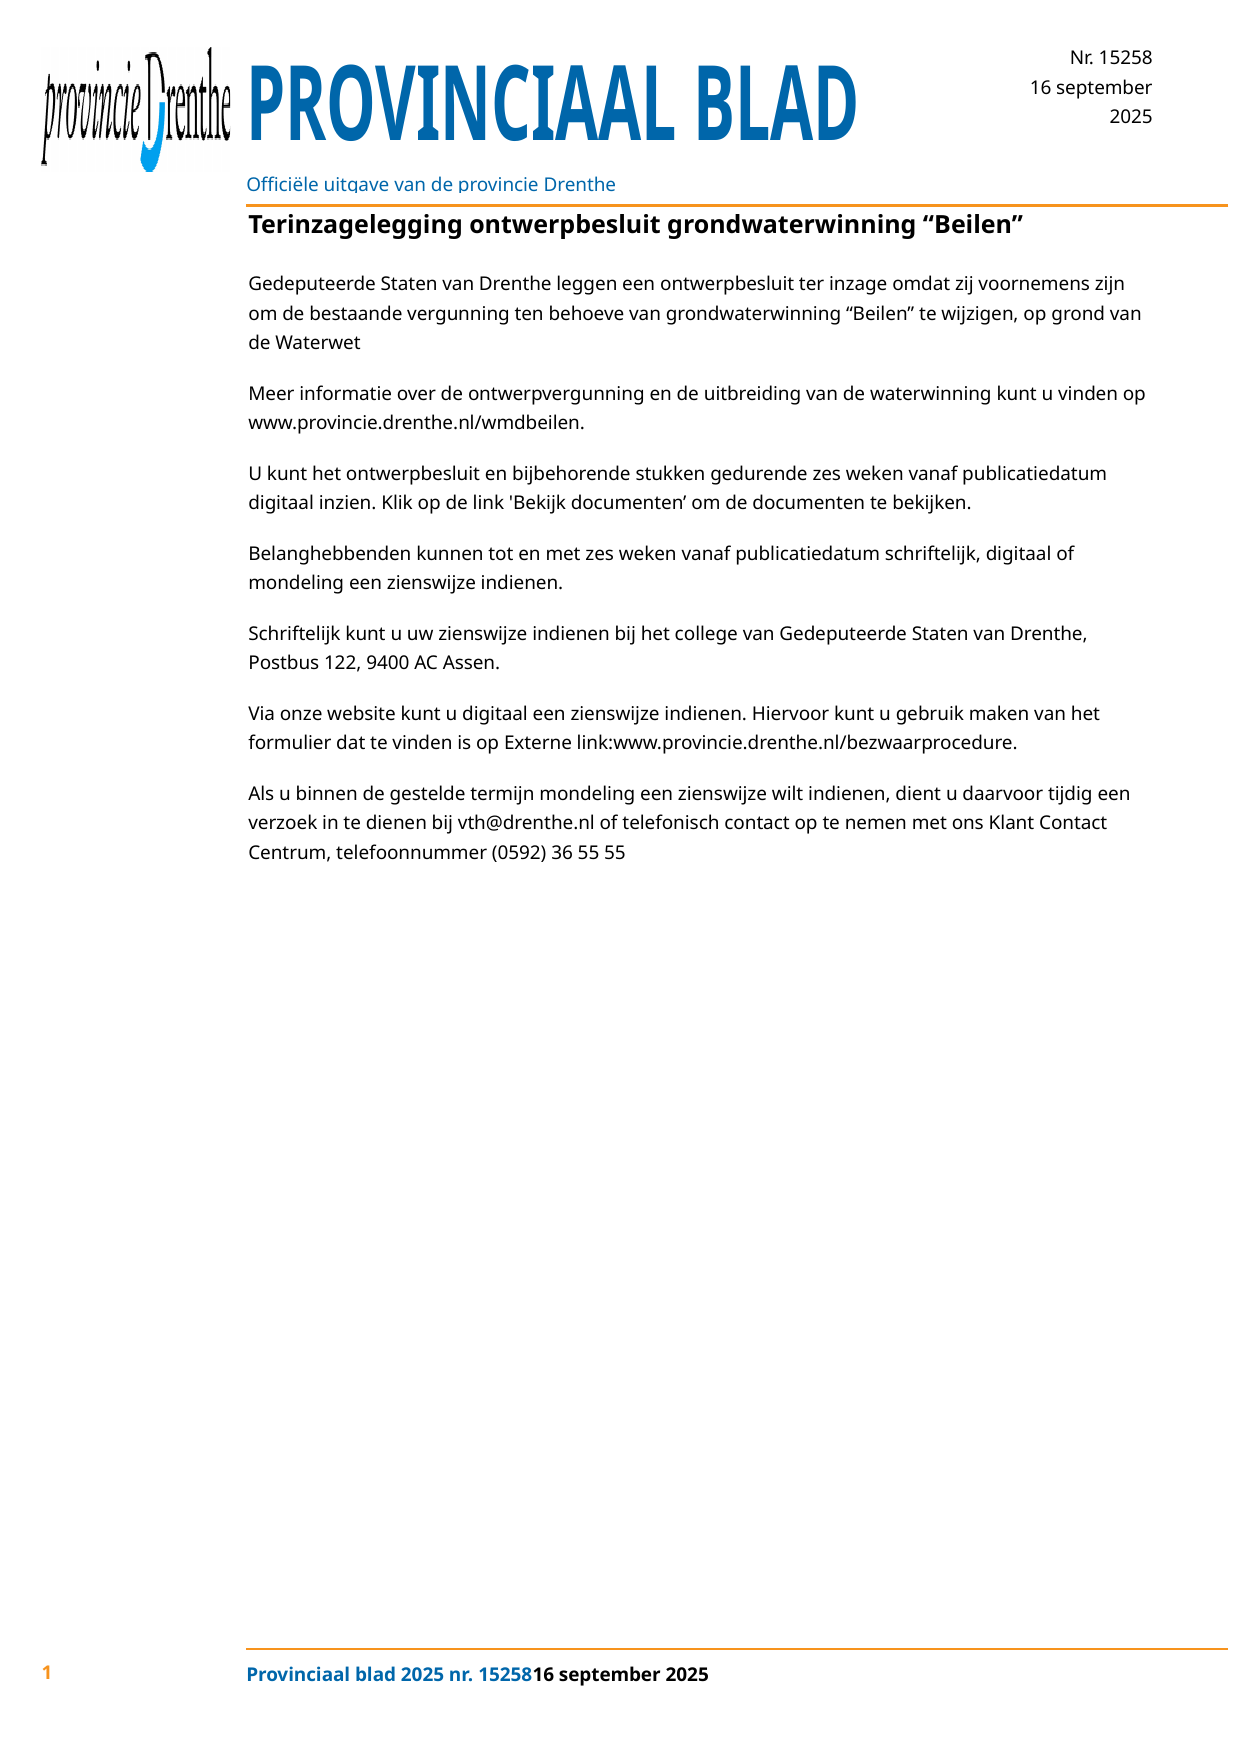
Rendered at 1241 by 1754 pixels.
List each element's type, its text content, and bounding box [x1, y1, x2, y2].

picture [41, 47, 231, 172]
text Belanghebbenden kunnen tot en met zes weken vanaf publicatiedatum schriftelijk, digitaal of mondeling een zienswijze indienen. [248, 540, 1152, 595]
text Terinzagelegging ontwerpbesluit grondwaterwinning “Beilen” [248, 207, 1152, 241]
text U kunt het ontwerpbesluit en bijbehorende stukken gedurende zes weken vanaf publicatiedatum digitaal inzien. Klik op de link 'Bekijk documenten’ om de documenten te bekijken. [248, 460, 1152, 515]
text Schriftelijk kunt u uw zienswijze indienen bij het college van Gedeputeerde Staten van Drenthe, Postbus 122, 9400 AC Assen. [248, 620, 1152, 675]
text Gedeputeerde Staten van Drenthe leggen een ontwerpbesluit ter inzage omdat zij voornemens zijn om de bestaande vergunning ten behoeve van grondwaterwinning “Beilen” te wijzigen, op grond van de Waterwet [248, 270, 1152, 355]
text Via onze website kunt u digitaal een zienswijze indienen. Hiervoor kunt u gebruik maken van het formulier dat te vinden is op Externe link:www.provincie.drenthe.nl/bezwaarprocedure. [248, 700, 1152, 755]
text Meer informatie over de ontwerpvergunning en de uitbreiding van de waterwinning kunt u vinden op www.provincie.drenthe.nl/wmdbeilen. [248, 380, 1152, 435]
text Als u binnen de gestelde termijn mondeling een zienswijze wilt indienen, dient u daarvoor tijdig een verzoek in te dienen bij vth@drenthe.nl of telefonisch contact op te nemen met ons Klant Contact Centrum, telefoonnummer (0592) 36 55 55 [248, 780, 1152, 865]
